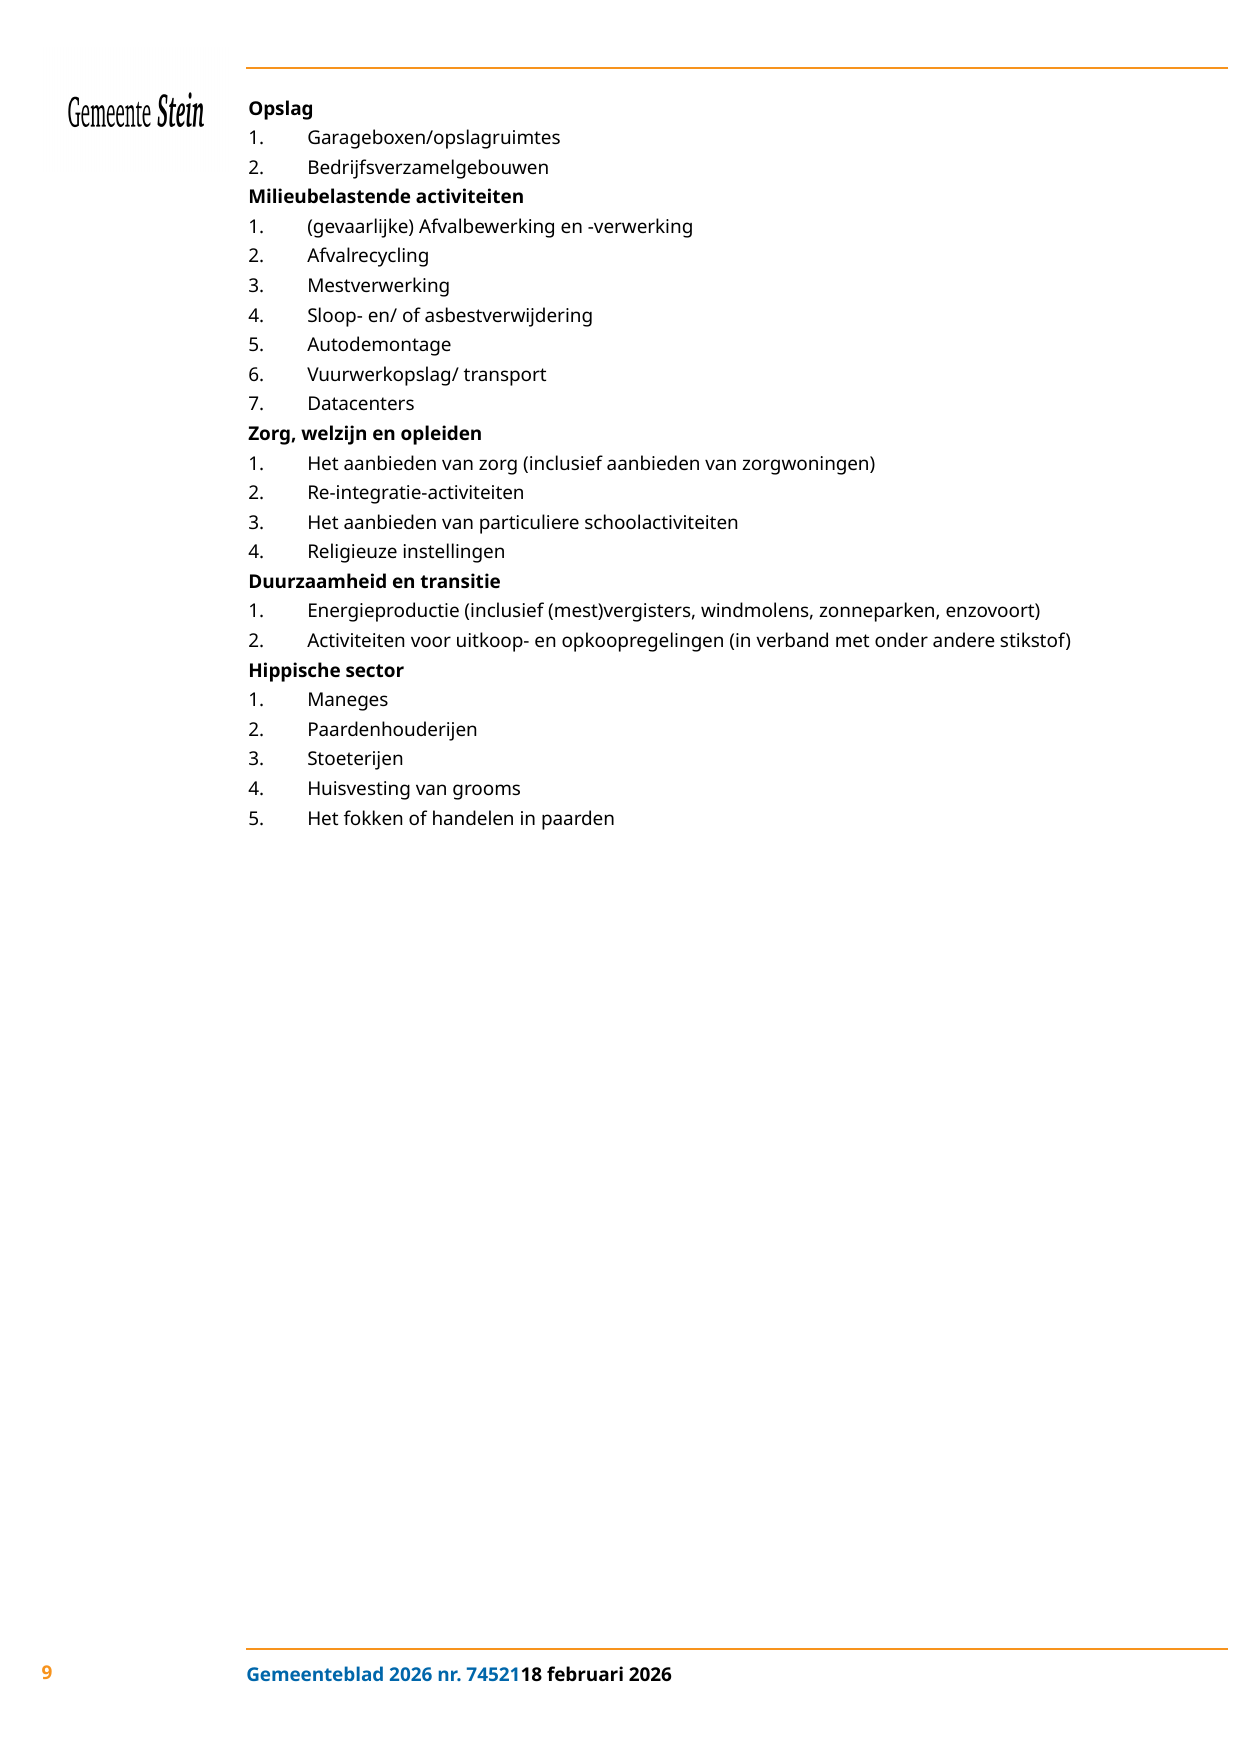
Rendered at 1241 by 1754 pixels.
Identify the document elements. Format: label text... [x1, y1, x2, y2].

list Het aanbieden van particuliere schoolactiviteiten [248, 509, 1152, 535]
list Energieproductie (inclusief (mest)vergisters, windmolens, zonneparken, enzovoort) [248, 598, 1152, 623]
list Bedrijfsverzamelgebouwen [248, 154, 1152, 180]
text Zorg, welzijn en opleiden [248, 420, 1152, 446]
text Opslag [248, 95, 1152, 121]
list Het aanbieden van zorg (inclusief aanbieden van zorgwoningen) [248, 450, 1152, 476]
list Afvalrecycling [248, 243, 1152, 268]
text Duurzaamheid en transitie [248, 568, 1152, 594]
list Het fokken of handelen in paarden [248, 805, 1152, 831]
picture [41, 47, 231, 172]
list Paardenhouderijen [248, 716, 1152, 742]
list Maneges [248, 686, 1152, 712]
text Milieubelastende activiteiten [248, 183, 1152, 209]
list Huisvesting van grooms [248, 775, 1152, 801]
list Stoeterijen [248, 746, 1152, 771]
list Activiteiten voor uitkoop- en opkoopregelingen (in verband met onder andere stikstof) [248, 627, 1152, 653]
list Re-integratie-activiteiten [248, 479, 1152, 505]
text Hippische sector [248, 657, 1152, 683]
list (gevaarlijke) Afvalbewerking en -verwerking [248, 213, 1152, 239]
list Mestverwerking [248, 272, 1152, 298]
list Garageboxen/opslagruimtes [248, 124, 1152, 150]
list Religieuze instellingen [248, 538, 1152, 564]
list Autodemontage [248, 331, 1152, 357]
list Datacenters [248, 391, 1152, 416]
list Vuurwerkopslag/ transport [248, 361, 1152, 387]
list Sloop- en/ of asbestverwijdering [248, 302, 1152, 328]
